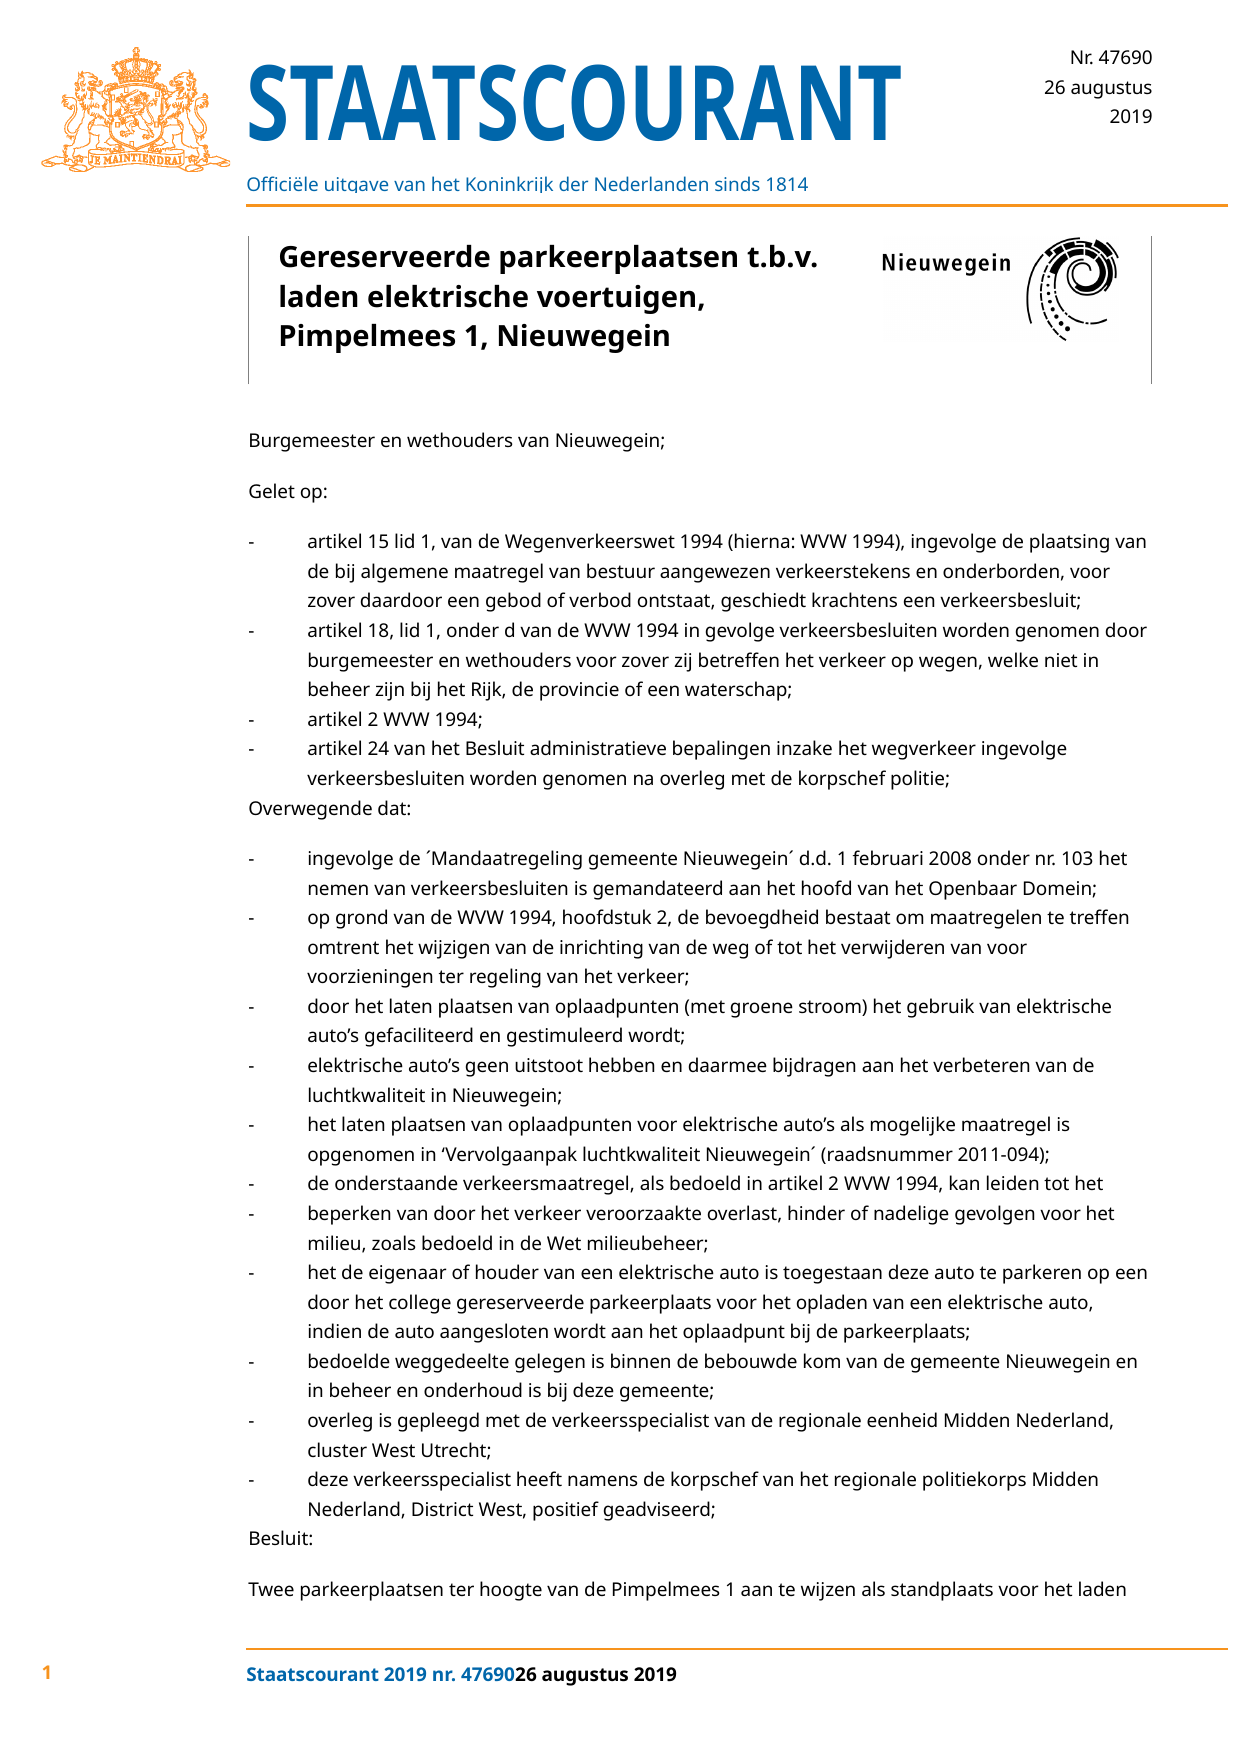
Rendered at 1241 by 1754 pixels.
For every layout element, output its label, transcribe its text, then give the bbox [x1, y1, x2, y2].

list het laten plaatsen van oplaadpunten voor elektrische auto’s als mogelijke maatregel is opgenomen in ‘Vervolgaanpak luchtkwaliteit Nieuwegein´ (raadsnummer 2011-094); [248, 1111, 1152, 1167]
list artikel 18, lid 1, onder d van de WVW 1994 in gevolge verkeersbesluiten worden genomen door burgemeester en wethouders voor zover zij betreffen het verkeer op wegen, welke niet in beheer zijn bij het Rijk, de provincie of een waterschap; [248, 617, 1152, 702]
list de onderstaande verkeersmaatregel, als bedoeld in artikel 2 WVW 1994, kan leiden tot het [248, 1171, 1152, 1196]
text Twee parkeerplaatsen ter hoogte van de Pimpelmees 1 aan te wijzen als standplaats voor het laden [248, 1576, 1152, 1602]
list het de eigenaar of houder van een elektrische auto is toegestaan deze auto te parkeren op een door het college gereserveerde parkeerplaats voor het opladen van een elektrische auto, indien de auto aangesloten wordt aan het oplaadpunt bij de parkeerplaats; [248, 1259, 1152, 1344]
list overleg is gepleegd met de verkeersspecialist van de regionale eenheid Midden Nederland, cluster West Utrecht; [248, 1407, 1152, 1462]
picture [882, 236, 1119, 342]
list artikel 2 WVW 1994; [248, 706, 1152, 732]
list elektrische auto’s geen uitstoot hebben en daarmee bijdragen aan het verbeteren van de luchtkwaliteit in Nieuwegein; [248, 1052, 1152, 1107]
list bedoelde weggedeelte gelegen is binnen de bebouwde kom van de gemeente Nieuwegein en in beheer en onderhoud is bij deze gemeente; [248, 1348, 1152, 1403]
picture [41, 47, 231, 172]
text Overwegende dat: [248, 795, 1152, 820]
table_header Gereserveerde parkeerplaatsen t.b.v. laden elektrische voertuigen, Pimpelmees 1, Nieuwegein [249, 236, 850, 384]
list deze verkeersspecialist heeft namens de korpschef van het regionale politiekorps Midden Nederland, District West, positief geadviseerd; [248, 1466, 1152, 1522]
list beperken van door het verkeer veroorzaakte overlast, hinder of nadelige gevolgen voor het milieu, zoals bedoeld in de Wet milieubeheer; [248, 1200, 1152, 1255]
text Gelet op: [248, 478, 1152, 504]
list artikel 15 lid 1, van de Wegenverkeerswet 1994 (hierna: WVW 1994), ingevolge de plaatsing van de bij algemene maatregel van bestuur aangewezen verkeerstekens en onderborden, voor zover daardoor een gebod of verbod ontstaat, geschiedt krachtens een verkeersbesluit; [248, 528, 1152, 613]
text Burgemeester en wethouders van Nieuwegein; [248, 428, 1152, 453]
list ingevolge de ´Mandaatregeling gemeente Nieuwegein´ d.d. 1 februari 2008 onder nr. 103 het nemen van verkeersbesluiten is gemandateerd aan het hoofd van het Openbaar Domein; [248, 845, 1152, 900]
list op grond van de WVW 1994, hoofdstuk 2, de bevoegdheid bestaat om maatregelen te treffen omtrent het wijzigen van de inrichting van de weg of tot het verwijderen van voor voorzieningen ter regeling van het verkeer; [248, 904, 1152, 989]
list door het laten plaatsen van oplaadpunten (met groene stroom) het gebruik van elektrische auto’s gefaciliteerd en gestimuleerd wordt; [248, 993, 1152, 1048]
table_header [850, 236, 1151, 384]
text Besluit: [248, 1526, 1152, 1551]
list artikel 24 van het Besluit administratieve bepalingen inzake het wegverkeer ingevolge verkeersbesluiten worden genomen na overleg met de korpschef politie; [248, 736, 1152, 791]
